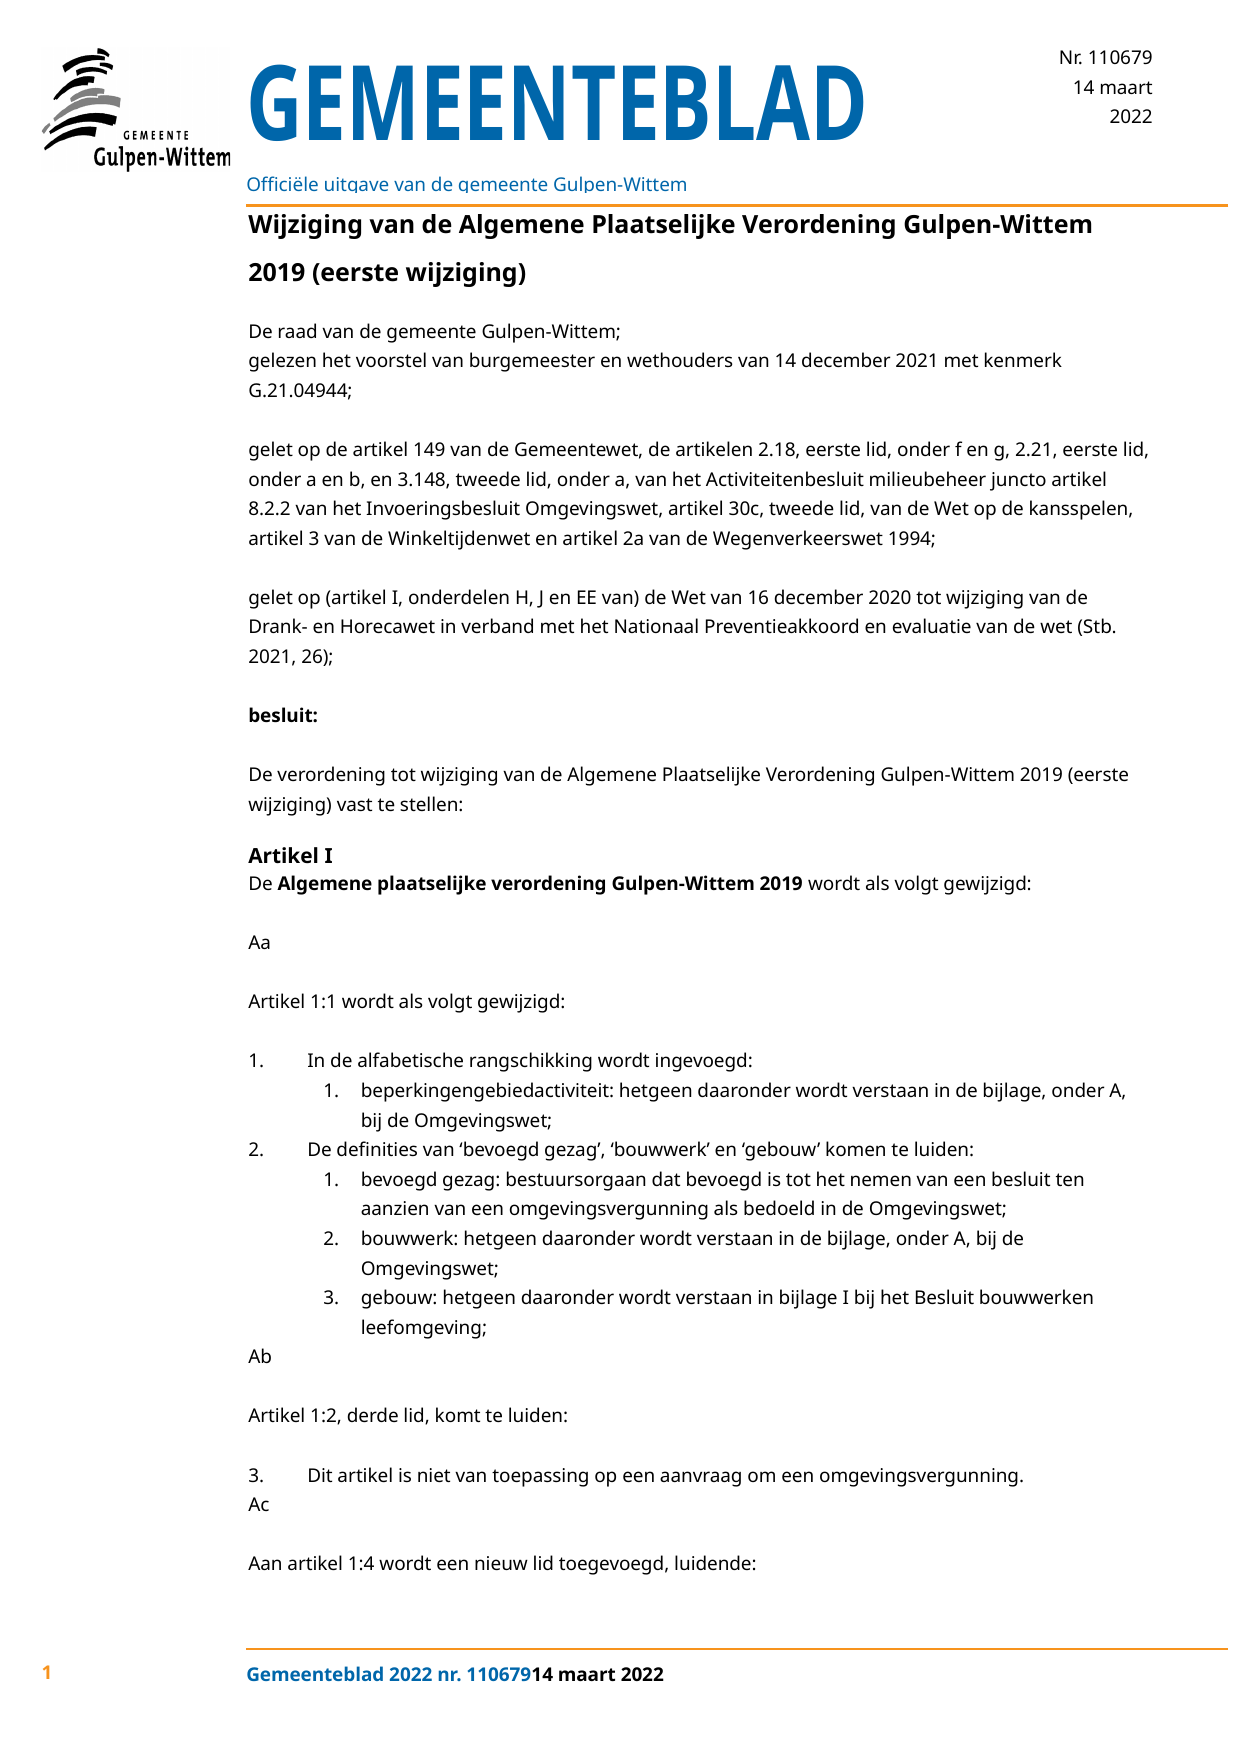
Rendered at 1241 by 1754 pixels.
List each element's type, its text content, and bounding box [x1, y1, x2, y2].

text Wijziging van de Algemene Plaatselijke Verordening Gulpen-Wittem 2019 (eerste wijziging) [248, 207, 1152, 288]
text Artikel 1:1 wordt als volgt gewijzigd: [248, 988, 1152, 1014]
text De verordening tot wijziging van de Algemene Plaatselijke Verordening Gulpen-Wittem 2019 (eerste wijziging) vast te stellen: [248, 762, 1152, 817]
text gelezen het voorstel van burgemeester en wethouders van 14 december 2021 met kenmerk G.21.04944; [248, 347, 1152, 403]
list De definities van ‘bevoegd gezag’, ‘bouwwerk’ en ‘gebouw’ komen te luiden: [248, 1136, 1152, 1162]
list bouwwerk: hetgeen daaronder wordt verstaan in de bijlage, onder A, bij de Omgevingswet; [323, 1225, 1152, 1280]
list Dit artikel is niet van toepassing op een aanvraag om een omgevingsvergunning. [248, 1462, 1152, 1487]
text gelet op (artikel I, onderdelen H, J en EE van) de Wet van 16 december 2020 tot wijziging van de Drank- en Horecawet in verband met het Nationaal Preventieakkoord en evaluatie van de wet (Stb. 2021, 26); [248, 584, 1152, 669]
list bevoegd gezag: bestuursorgaan dat bevoegd is tot het nemen van een besluit ten aanzien van een omgevingsvergunning als bedoeld in de Omgevingswet; [323, 1166, 1152, 1221]
text De raad van de gemeente Gulpen-Wittem; [248, 318, 1152, 344]
text Ab [248, 1343, 1152, 1369]
list beperkingengebiedactiviteit: hetgeen daaronder wordt verstaan in de bijlage, onder A, bij de Omgevingswet; [323, 1077, 1152, 1132]
text De Algemene plaatselijke verordening Gulpen-Wittem 2019 wordt als volgt gewijzigd: [248, 870, 1152, 896]
text gelet op de artikel 149 van de Gemeentewet, de artikelen 2.18, eerste lid, onder f en g, 2.21, eerste lid, onder a en b, en 3.148, tweede lid, onder a, van het Activiteitenbesluit milieubeheer juncto artikel 8.2.2 van het Invoeringsbesluit Omgevingswet, artikel 30c, tweede lid, van de Wet op de kansspelen, artikel 3 van de Winkeltijdenwet en artikel 2a van de Wegenverkeerswet 1994; [248, 436, 1152, 551]
text Artikel I [248, 842, 1152, 870]
list In de alfabetische rangschikking wordt ingevoegd: [248, 1048, 1152, 1073]
picture [41, 47, 231, 172]
list gebouw: hetgeen daaronder wordt verstaan in bijlage I bij het Besluit bouwwerken leefomgeving; [323, 1284, 1152, 1339]
text Aa [248, 929, 1152, 955]
text Artikel 1:2, derde lid, komt te luiden: [248, 1403, 1152, 1428]
text besluit: [248, 702, 1152, 728]
text Aan artikel 1:4 wordt een nieuw lid toegevoegd, luidende: [248, 1551, 1152, 1576]
text Ac [248, 1491, 1152, 1517]
